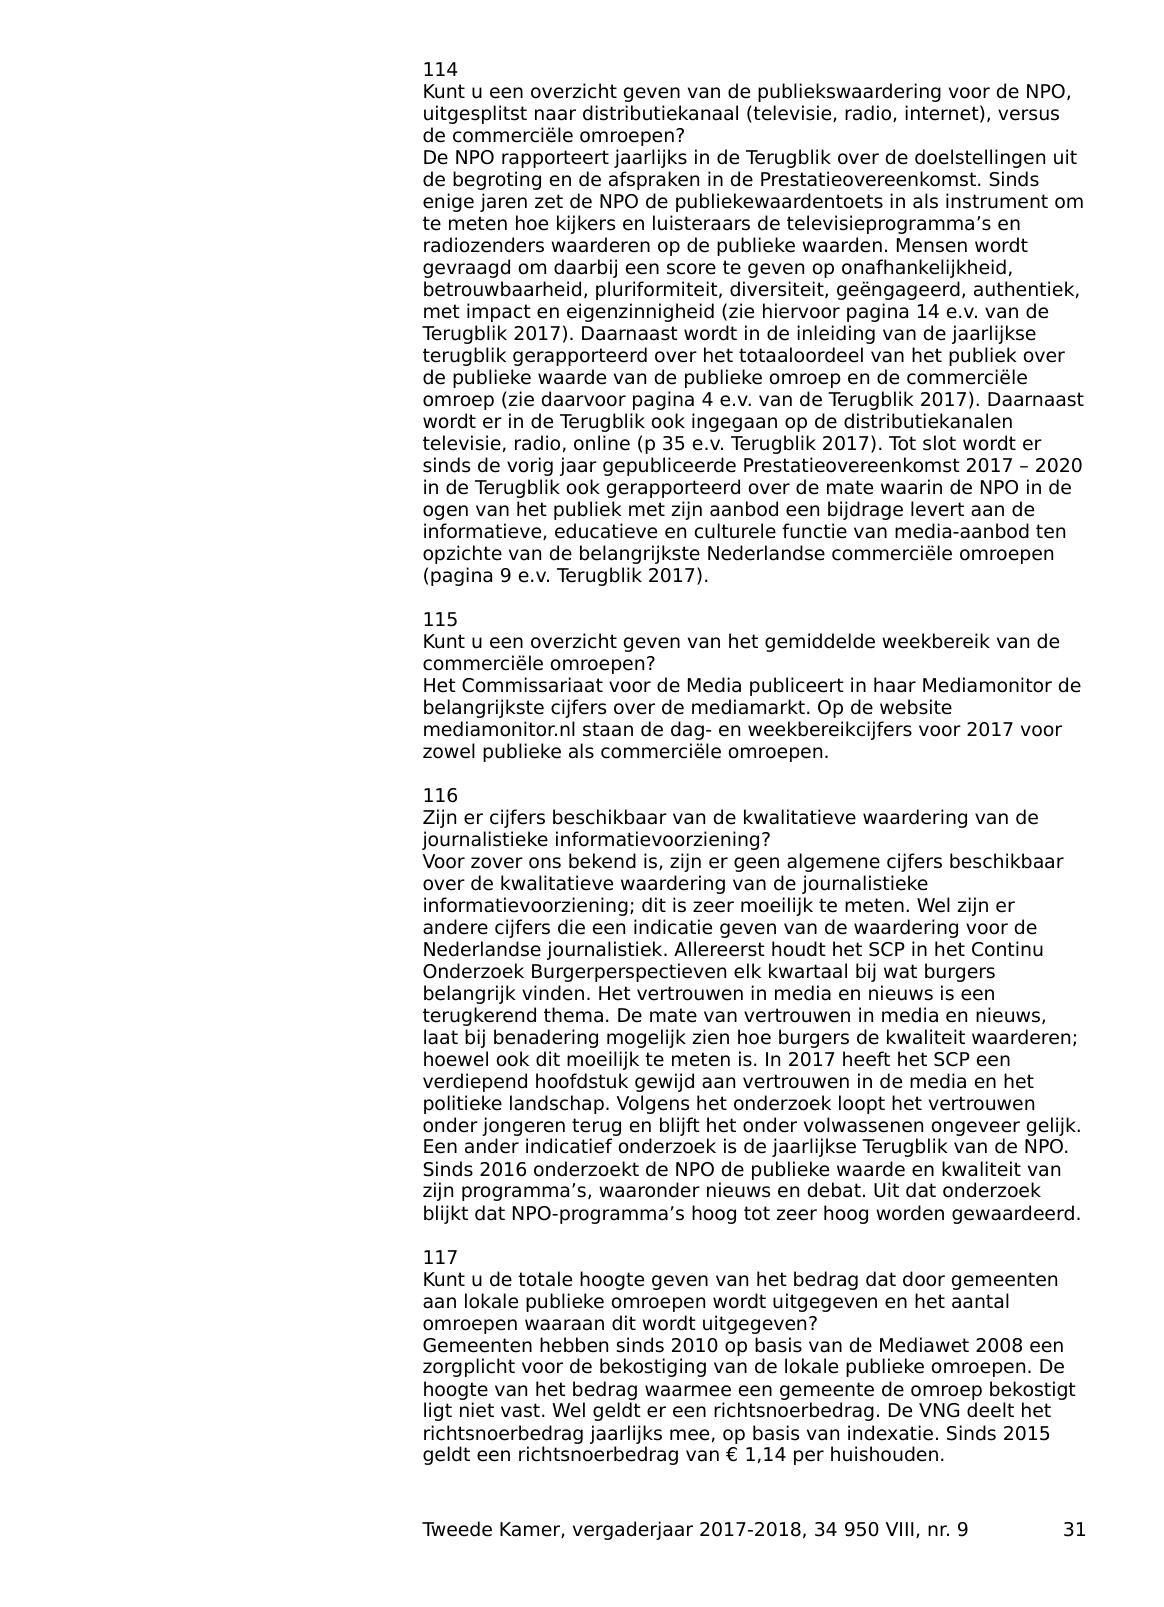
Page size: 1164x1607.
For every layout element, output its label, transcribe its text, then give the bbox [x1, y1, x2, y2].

text Kunt u de totale hoogte geven van het bedrag dat door gemeenten aan lokale publieke omroepen wordt uitgegeven en het aantal omroepen waaraan dit wordt uitgegeven? [422, 1268, 1087, 1334]
text Zijn er cijfers beschikbaar van de kwalitatieve waardering van de journalistieke informatievoorziening? [422, 807, 1087, 851]
text Gemeenten hebben sinds 2010 op basis van de Mediawet 2008 een zorgplicht voor de bekostiging van de lokale publieke omroepen. De hoogte van het bedrag waarmee een gemeente de omroep bekostigt ligt niet vast. Wel geldt er een richtsnoerbedrag. De VNG deelt het richtsnoerbedrag jaarlijks mee, op basis van indexatie. Sinds 2015 geldt een richtsnoerbedrag van € 1,14 per huishouden. [422, 1334, 1087, 1466]
text 117 [422, 1247, 1087, 1268]
text 116 [422, 785, 1087, 807]
text Voor zover ons bekend is, zijn er geen algemene cijfers beschikbaar over de kwalitatieve waardering van de journalistieke informatievoorziening; dit is zeer moeilijk te meten. Wel zijn er andere cijfers die een indicatie geven van de waardering voor de Nederlandse journalistiek. Allereerst houdt het SCP in het Continu Onderzoek Burgerperspectieven elk kwartaal bij wat burgers belangrijk vinden. Het vertrouwen in media en nieuws is een terugkerend thema. De mate van vertrouwen in media en nieuws, laat bij benadering mogelijk zien hoe burgers de kwaliteit waarderen; hoewel ook dit moeilijk te meten is. In 2017 heeft het SCP een verdiepend hoofdstuk gewijd aan vertrouwen in de media en het politieke landschap. Volgens het onderzoek loopt het vertrouwen onder jongeren terug en blijft het onder volwassenen ongeveer gelijk. Een ander indicatief onderzoek is de jaarlijkse Terugblik van de NPO. Sinds 2016 onderzoekt de NPO de publieke waarde en kwaliteit van zijn programma’s, waaronder nieuws en debat. Uit dat onderzoek blijkt dat NPO-programma’s hoog tot zeer hoog worden gewaardeerd. [422, 851, 1087, 1224]
text 114 [422, 59, 1087, 81]
text 115 [422, 609, 1087, 631]
text Kunt u een overzicht geven van de publiekswaardering voor de NPO, uitgesplitst naar distributiekanaal (televisie, radio, internet), versus de commerciële omroepen? [422, 81, 1087, 147]
text Kunt u een overzicht geven van het gemiddelde weekbereik van de commerciële omroepen? [422, 631, 1087, 675]
text Het Commissariaat voor de Media publiceert in haar Mediamonitor de belangrijkste cijfers over de mediamarkt. Op de website mediamonitor.nl staan de dag- en weekbereikcijfers voor 2017 voor zowel publieke als commerciële omroepen. [422, 675, 1087, 763]
text De NPO rapporteert jaarlijks in de Terugblik over de doelstellingen uit de begroting en de afspraken in de Prestatieovereenkomst. Sinds enige jaren zet de NPO de publiekewaardentoets in als instrument om te meten hoe kijkers en luisteraars de televisieprogramma’s en radiozenders waarderen op de publieke waarden. Mensen wordt gevraagd om daarbij een score te geven op onafhankelijkheid, betrouwbaarheid, pluriformiteit, diversiteit, geëngageerd, authentiek, met impact en eigenzinnigheid (zie hiervoor pagina 14 e.v. van de Terugblik 2017). Daarnaast wordt in de inleiding van de jaarlijkse terugblik gerapporteerd over het totaaloordeel van het publiek over de publieke waarde van de publieke omroep en de commerciële omroep (zie daarvoor pagina 4 e.v. van de Terugblik 2017). Daarnaast wordt er in de Terugblik ook ingegaan op de distributiekanalen televisie, radio, online (p 35 e.v. Terugblik 2017). Tot slot wordt er sinds de vorig jaar gepubliceerde Prestatieovereenkomst 2017 – 2020 in de Terugblik ook gerapporteerd over de mate waarin de NPO in de ogen van het publiek met zijn aanbod een bijdrage levert aan de informatieve, educatieve en culturele functie van media-aanbod ten opzichte van de belangrijkste Nederlandse commerciële omroepen (pagina 9 e.v. Terugblik 2017). [422, 147, 1087, 587]
